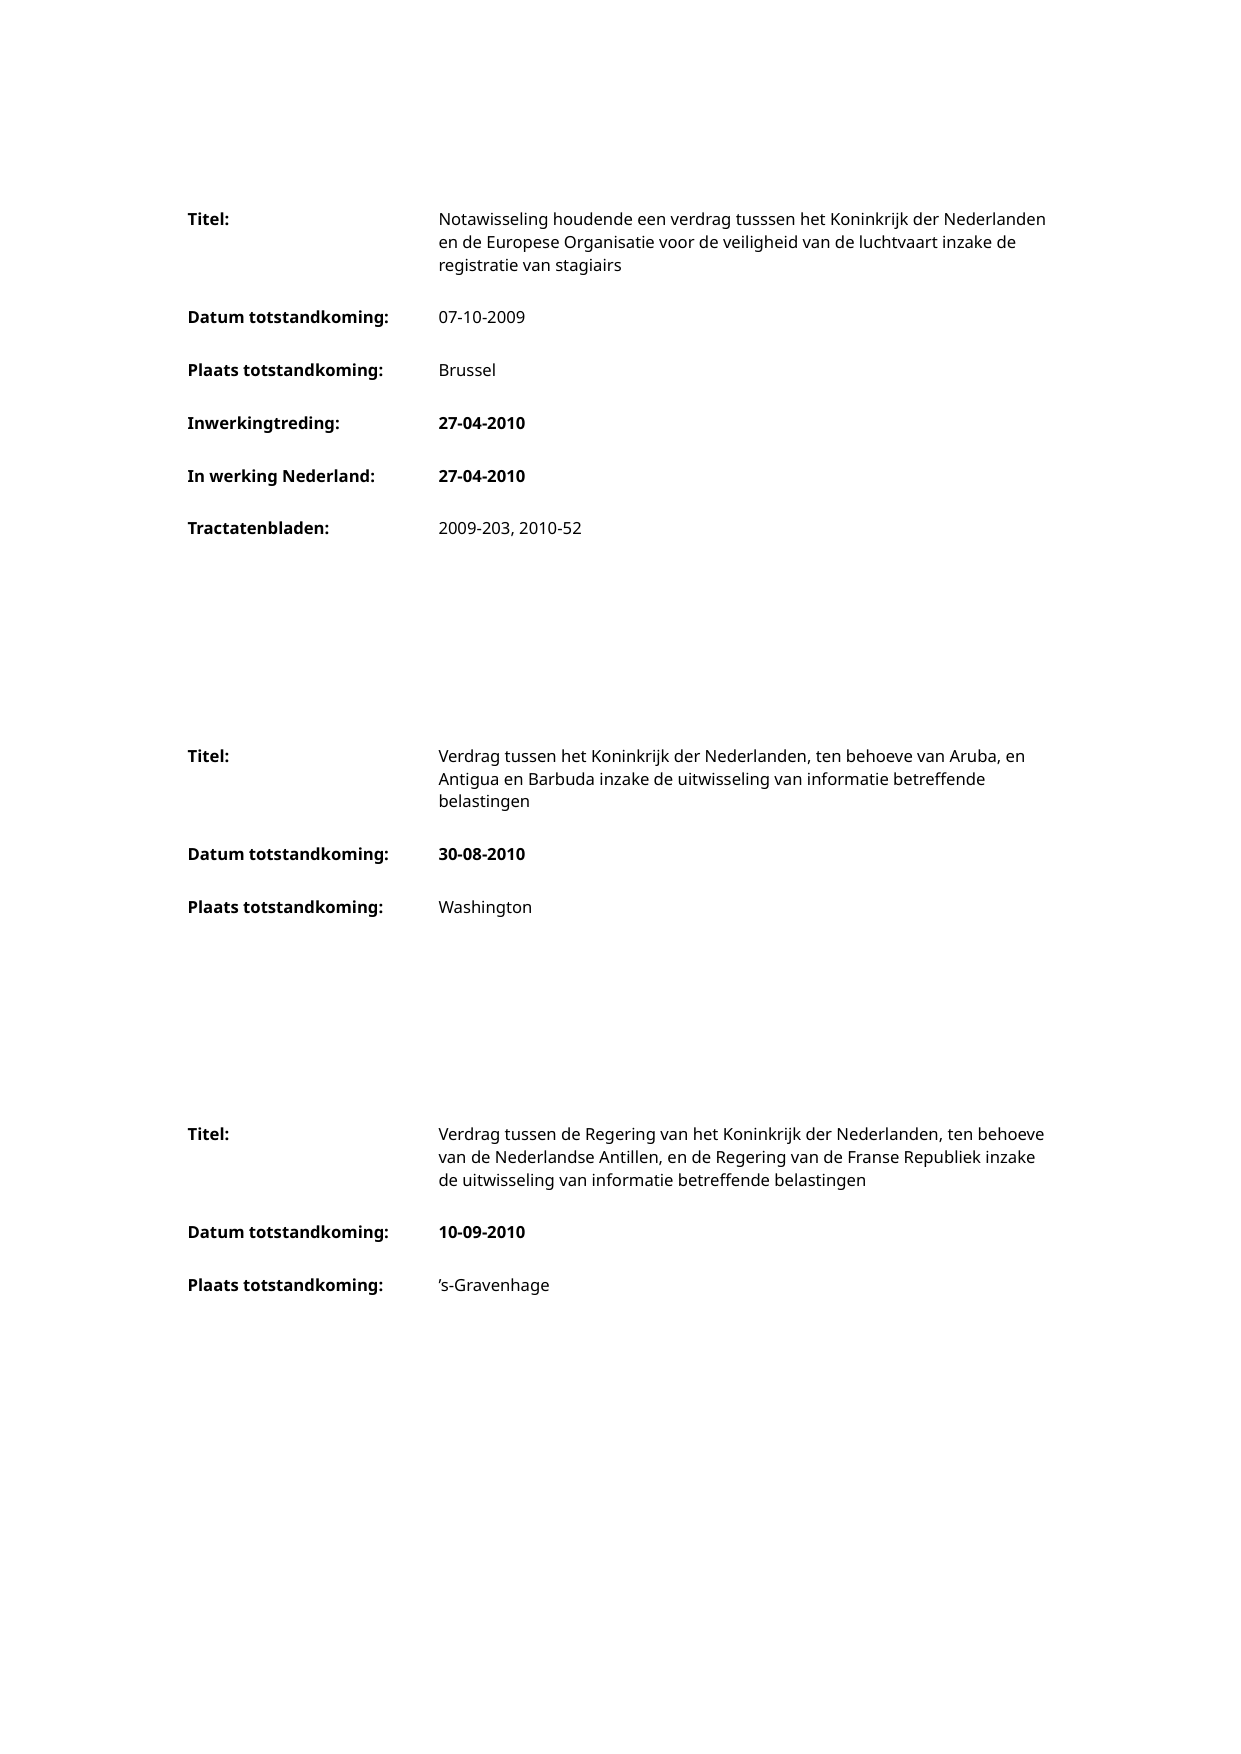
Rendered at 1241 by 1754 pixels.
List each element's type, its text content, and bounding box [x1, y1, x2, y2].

table_cell ’s-Gravenhage [438, 1274, 1053, 1326]
table_cell Washington [438, 895, 1053, 948]
table_cell Plaats totstandkoming: [188, 1274, 438, 1326]
table_header Titel: [188, 744, 438, 842]
table_cell [188, 948, 1053, 1006]
table_cell 30-08-2010 [438, 843, 1053, 895]
table_header Titel: [188, 1123, 438, 1221]
table_header Verdrag tussen het Koninkrijk der Nederlanden, ten behoeve van Aruba, en Antigua en Barbuda inzake de uitwisseling van informatie betreffende belastingen [438, 744, 1053, 842]
table_cell 07-10-2009 [438, 306, 1053, 359]
table_cell Brussel [438, 359, 1053, 411]
table_cell Inwerkingtreding: [188, 411, 438, 464]
table_cell [188, 1326, 1053, 1385]
table_cell Plaats totstandkoming: [188, 359, 438, 411]
table_cell Plaats totstandkoming: [188, 895, 438, 948]
table_cell 27-04-2010 [438, 411, 1053, 464]
table_cell 27-04-2010 [438, 464, 1053, 517]
table_cell Tractatenbladen: [188, 517, 438, 569]
table_cell Datum totstandkoming: [188, 843, 438, 895]
table_cell 2009-203, 2010-52 [438, 517, 1053, 569]
table_header Verdrag tussen de Regering van het Koninkrijk der Nederlanden, ten behoeve van de Nederlandse Antillen, en de Regering van de Franse Republiek inzake de uitwisseling van informatie betreffende belastingen [438, 1123, 1053, 1221]
table_cell [188, 570, 1053, 628]
table_cell In werking Nederland: [188, 464, 438, 517]
table_cell 10-09-2010 [438, 1221, 1053, 1273]
table_cell Datum totstandkoming: [188, 306, 438, 359]
table_header Notawisseling houdende een verdrag tusssen het Koninkrijk der Nederlanden en de Europese Organisatie voor de veiligheid van de luchtvaart inzake de registratie van stagiairs [438, 208, 1053, 306]
table_cell Datum totstandkoming: [188, 1221, 438, 1273]
table_header Titel: [188, 208, 438, 306]
